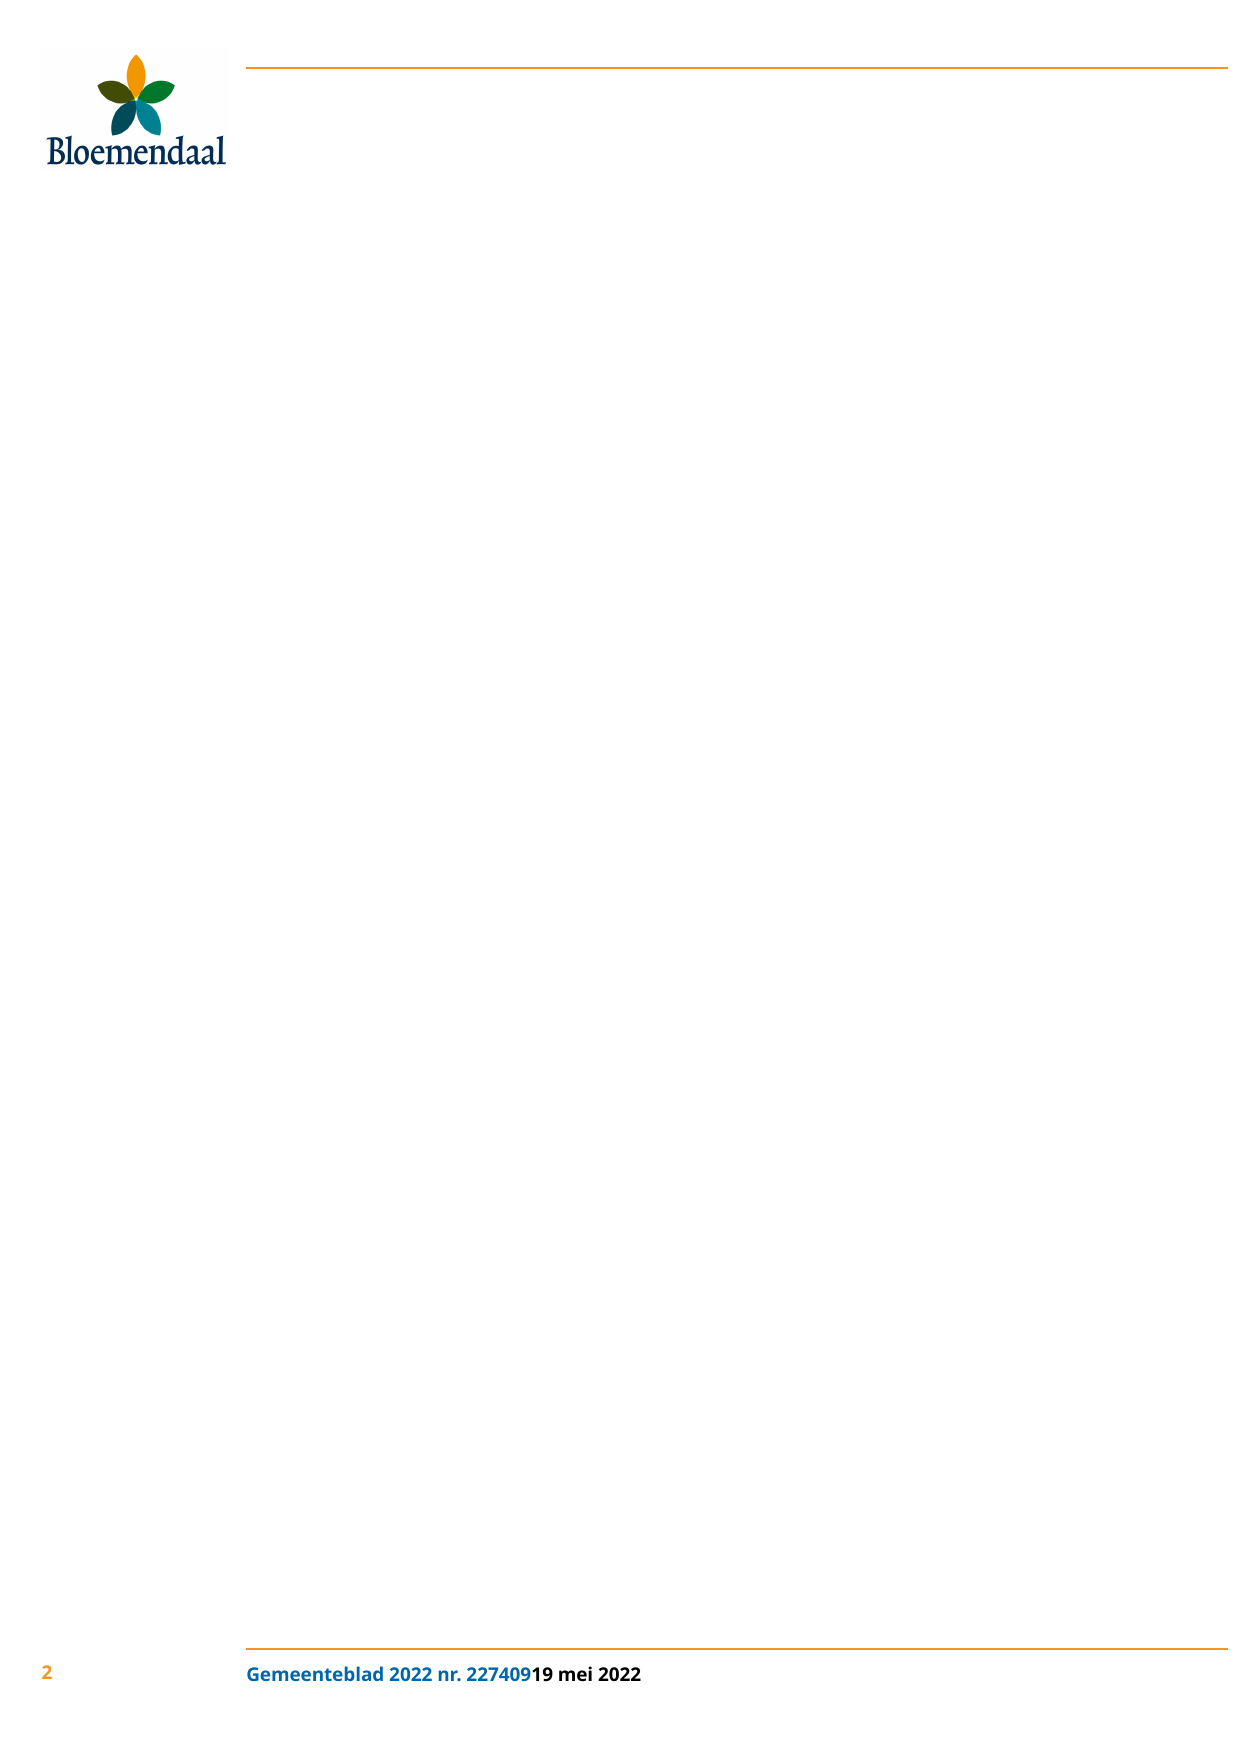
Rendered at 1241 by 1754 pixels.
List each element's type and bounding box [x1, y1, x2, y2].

picture [41, 47, 231, 172]
